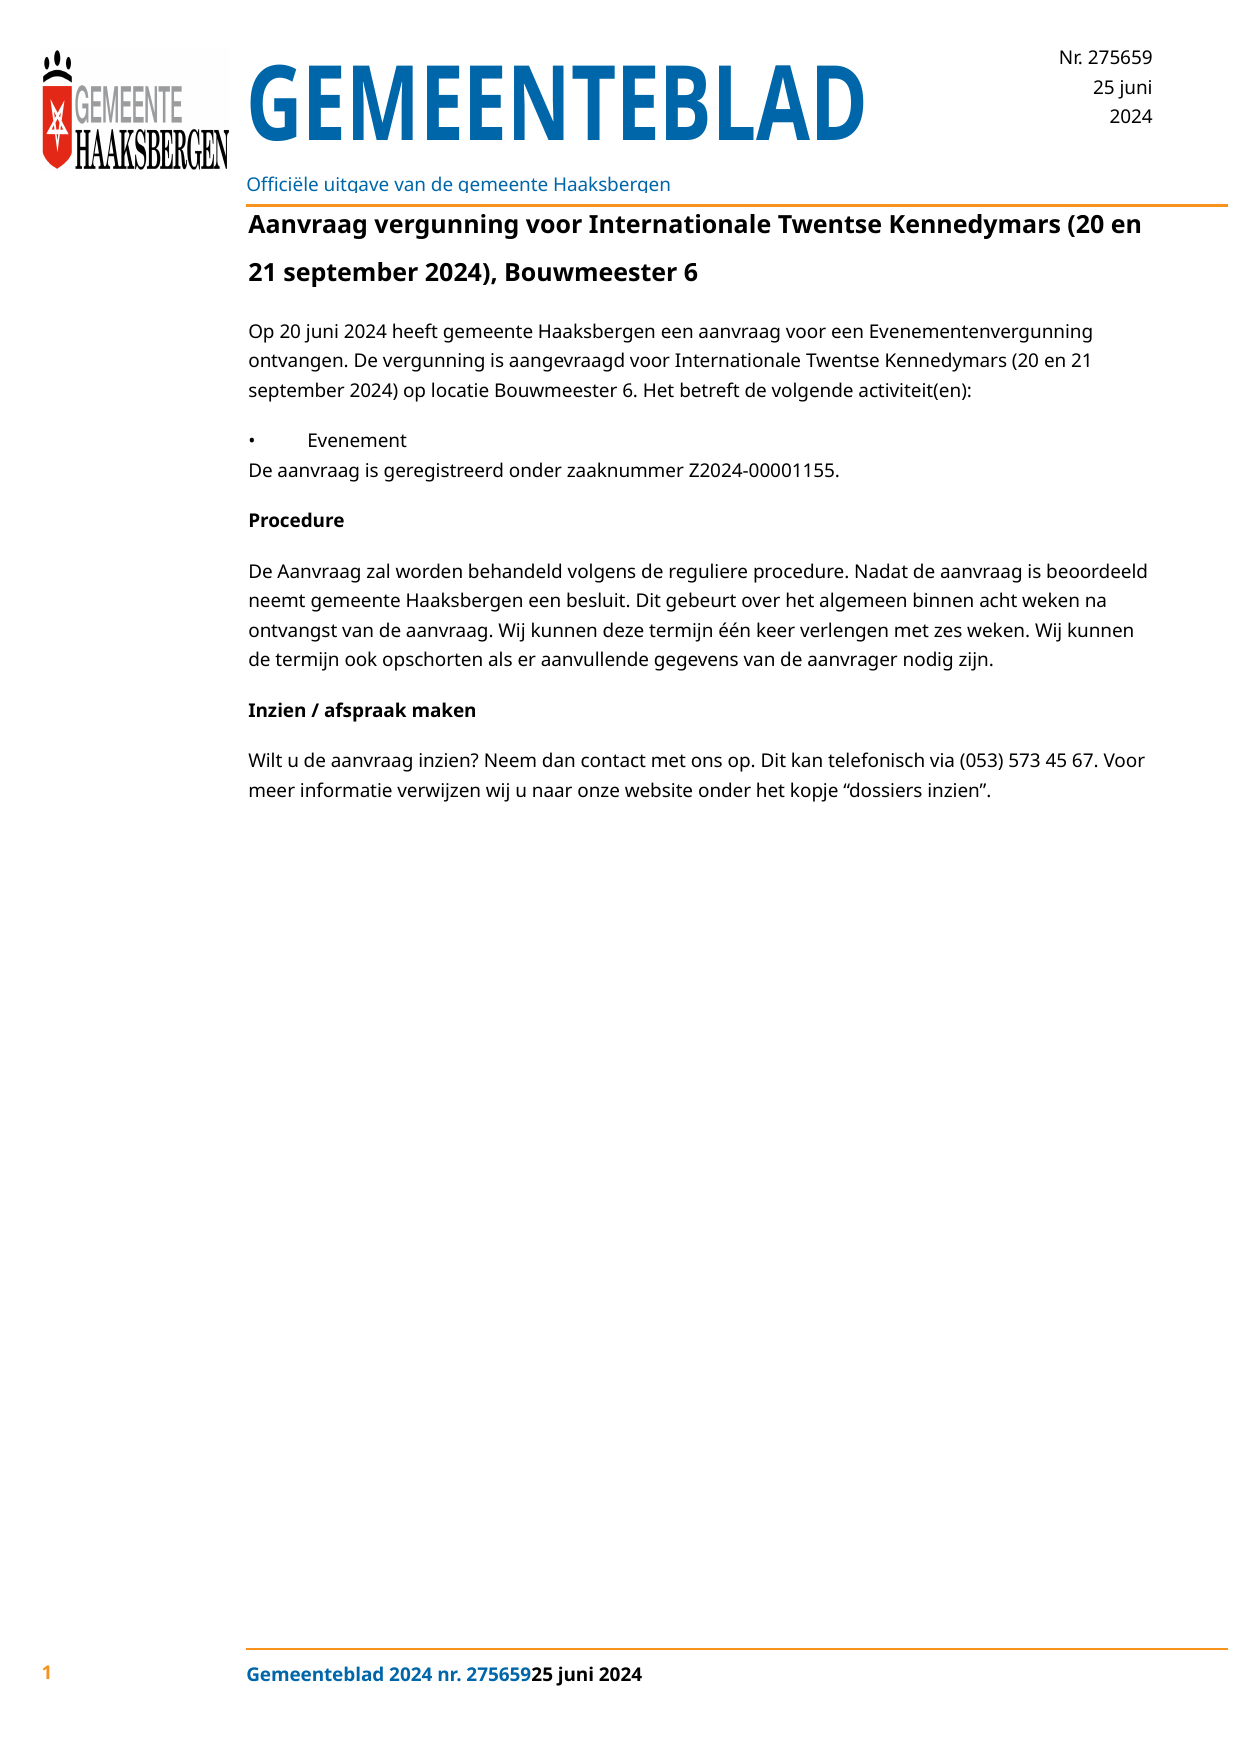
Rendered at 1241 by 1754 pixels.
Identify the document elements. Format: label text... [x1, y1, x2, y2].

text Aanvraag vergunning voor Internationale Twentse Kennedymars (20 en 21 september 2024), Bouwmeester 6 [248, 207, 1152, 288]
text De aanvraag is geregistreerd onder zaaknummer Z2024-00001155. [248, 457, 1152, 483]
list Evenement [248, 427, 1152, 453]
text Wilt u de aanvraag inzien? Neem dan contact met ons op. Dit kan telefonisch via (053) 573 45 67. Voor meer informatie verwijzen wij u naar onze website onder het kopje “dossiers inzien”. [248, 747, 1152, 803]
text Inzien / afspraak maken [248, 697, 1152, 723]
text Procedure [248, 507, 1152, 533]
picture [41, 47, 231, 172]
text De Aanvraag zal worden behandeld volgens de reguliere procedure. Nadat de aanvraag is beoordeeld neemt gemeente Haaksbergen een besluit. Dit gebeurt over het algemeen binnen acht weken na ontvangst van de aanvraag. Wij kunnen deze termijn één keer verlengen met zes weken. Wij kunnen de termijn ook opschorten als er aanvullende gegevens van de aanvrager nodig zijn. [248, 558, 1152, 672]
text Op 20 juni 2024 heeft gemeente Haaksbergen een aanvraag voor een Evenementenvergunning ontvangen. De vergunning is aangevraagd voor Internationale Twentse Kennedymars (20 en 21 september 2024) op locatie Bouwmeester 6. Het betreft de volgende activiteit(en): [248, 318, 1152, 403]
